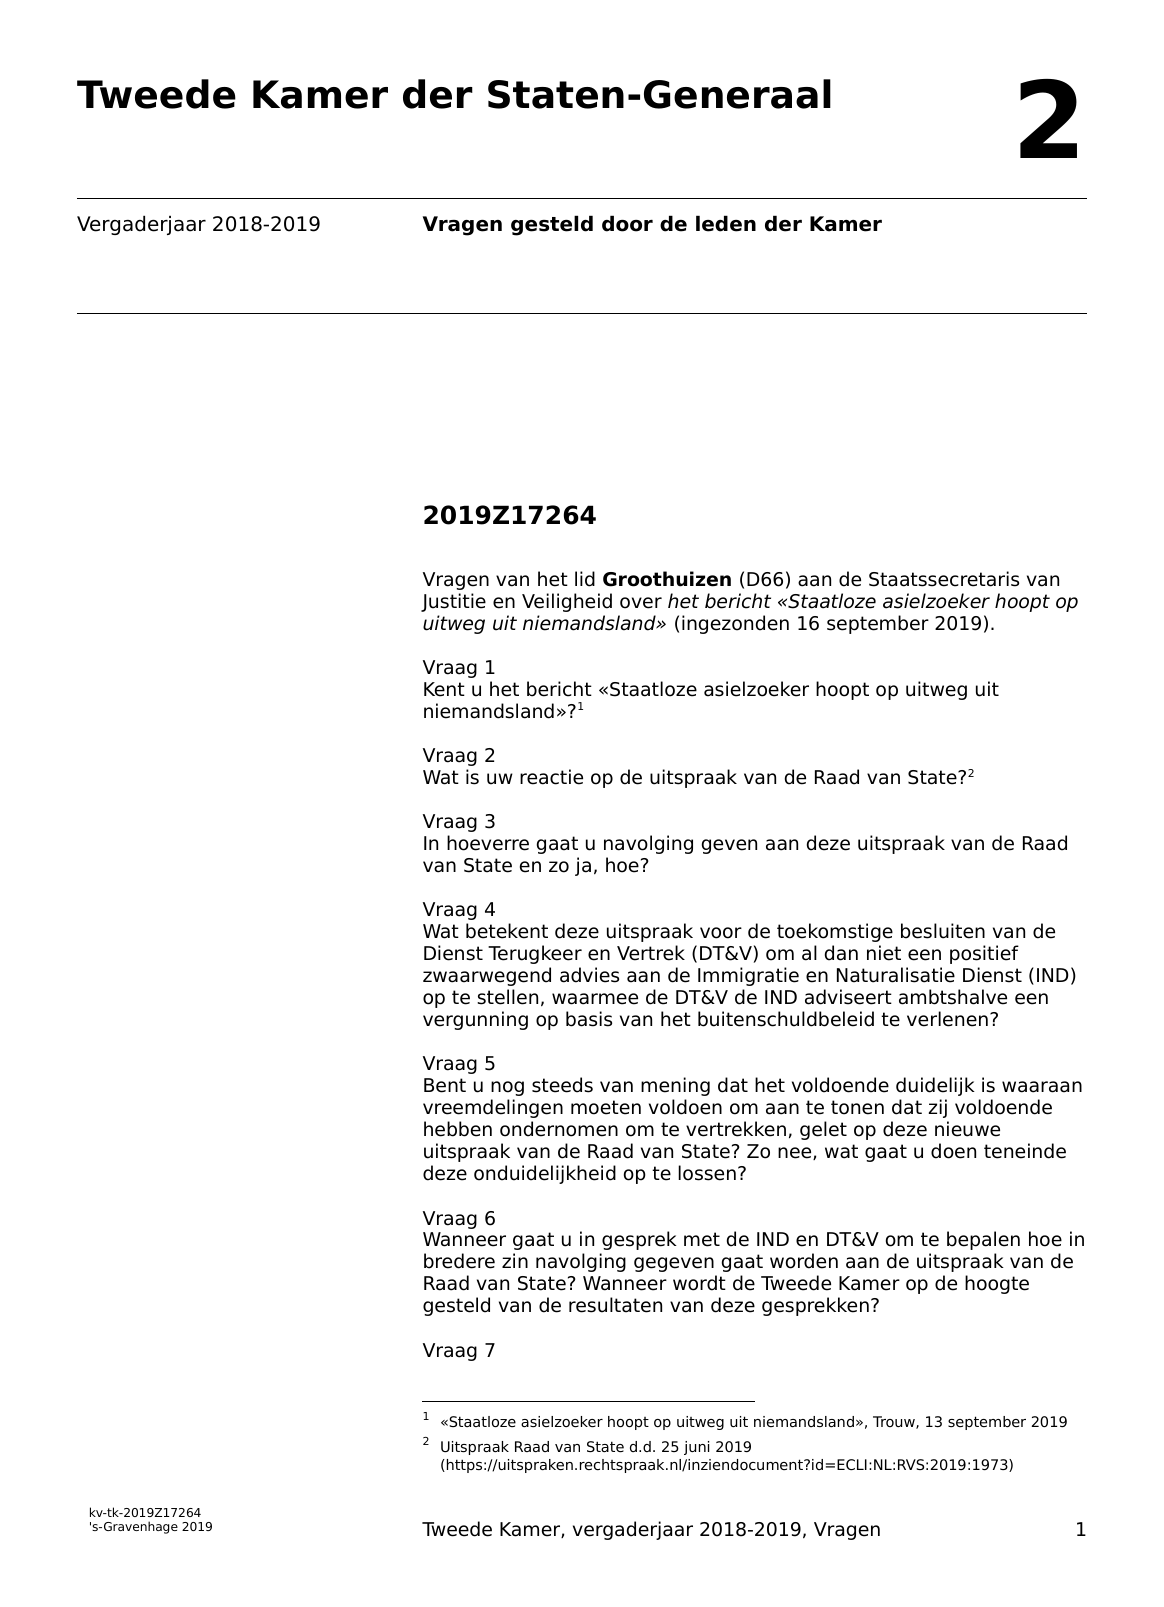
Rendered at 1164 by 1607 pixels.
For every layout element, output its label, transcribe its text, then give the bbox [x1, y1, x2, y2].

text Wat betekent deze uitspraak voor de toekomstige besluiten van de Dienst Terugkeer en Vertrek (DT&V) om al dan niet een positief zwaarwegend advies aan de Immigratie en Naturalisatie Dienst (IND) op te stellen, waarmee de DT&V de IND adviseert ambtshalve een vergunning op basis van het buitenschuldbeleid te verlenen? [422, 921, 1087, 1031]
text Kent u het bericht «Staatloze asielzoeker hoopt op uitweg uit niemandsland»? [422, 679, 1087, 723]
text Vraag 1 [422, 657, 1087, 679]
table_header 2 [886, 59, 1087, 198]
text In hoeverre gaat u navolging geven aan deze uitspraak van de Raad van State en zo ja, hoe? [422, 833, 1087, 877]
text Vraag 2 [422, 745, 1087, 767]
text Vraag 6 [422, 1207, 1087, 1229]
text «Staatloze asielzoeker hoopt op uitweg uit niemandsland», Trouw, 13 september 2019 [422, 1410, 1087, 1432]
text Uitspraak Raad van State d.d. 25 juni 2019 (https://uitspraken.rechtspraak.nl/inziendocument?id=ECLI:NL:RVS:2019:1973) [422, 1435, 1087, 1474]
text Bent u nog steeds van mening dat het voldoende duidelijk is waaraan vreemdelingen moeten voldoen om aan te tonen dat zij voldoende hebben ondernomen om te vertrekken, gelet op deze nieuwe uitspraak van de Raad van State? Zo nee, wat gaat u doen teneinde deze onduidelijkheid op te lossen? [422, 1075, 1087, 1185]
table_header Tweede Kamer der Staten-Generaal [77, 59, 886, 198]
text Vraag 5 [422, 1053, 1087, 1075]
text 2019Z17264 [422, 501, 1087, 531]
text Vraag 3 [422, 811, 1087, 833]
text Wat is uw reactie op de uitspraak van de Raad van State? [422, 767, 1087, 789]
text Vraag 7 [422, 1339, 1087, 1361]
table_cell Vergaderjaar 2018-2019 [77, 199, 422, 313]
text kv-tk-2019Z17264 [88, 1506, 323, 1520]
text Wanneer gaat u in gesprek met de IND en DT&V om te bepalen hoe in bredere zin navolging gegeven gaat worden aan de uitspraak van de Raad van State? Wanneer wordt de Tweede Kamer op de hoogte gesteld van de resultaten van deze gesprekken? [422, 1229, 1087, 1317]
text 's-Gravenhage 2019 [88, 1520, 323, 1534]
text Vragen van het lid Groothuizen (D66) aan de Staatssecretaris van Justitie en Veiligheid over het bericht «Staatloze asielzoeker hoopt op uitweg uit niemandsland» (ingezonden 16 september 2019). [422, 569, 1087, 635]
table_cell Vragen gesteld door de leden der Kamer [422, 199, 1087, 313]
text Vraag 4 [422, 899, 1087, 921]
